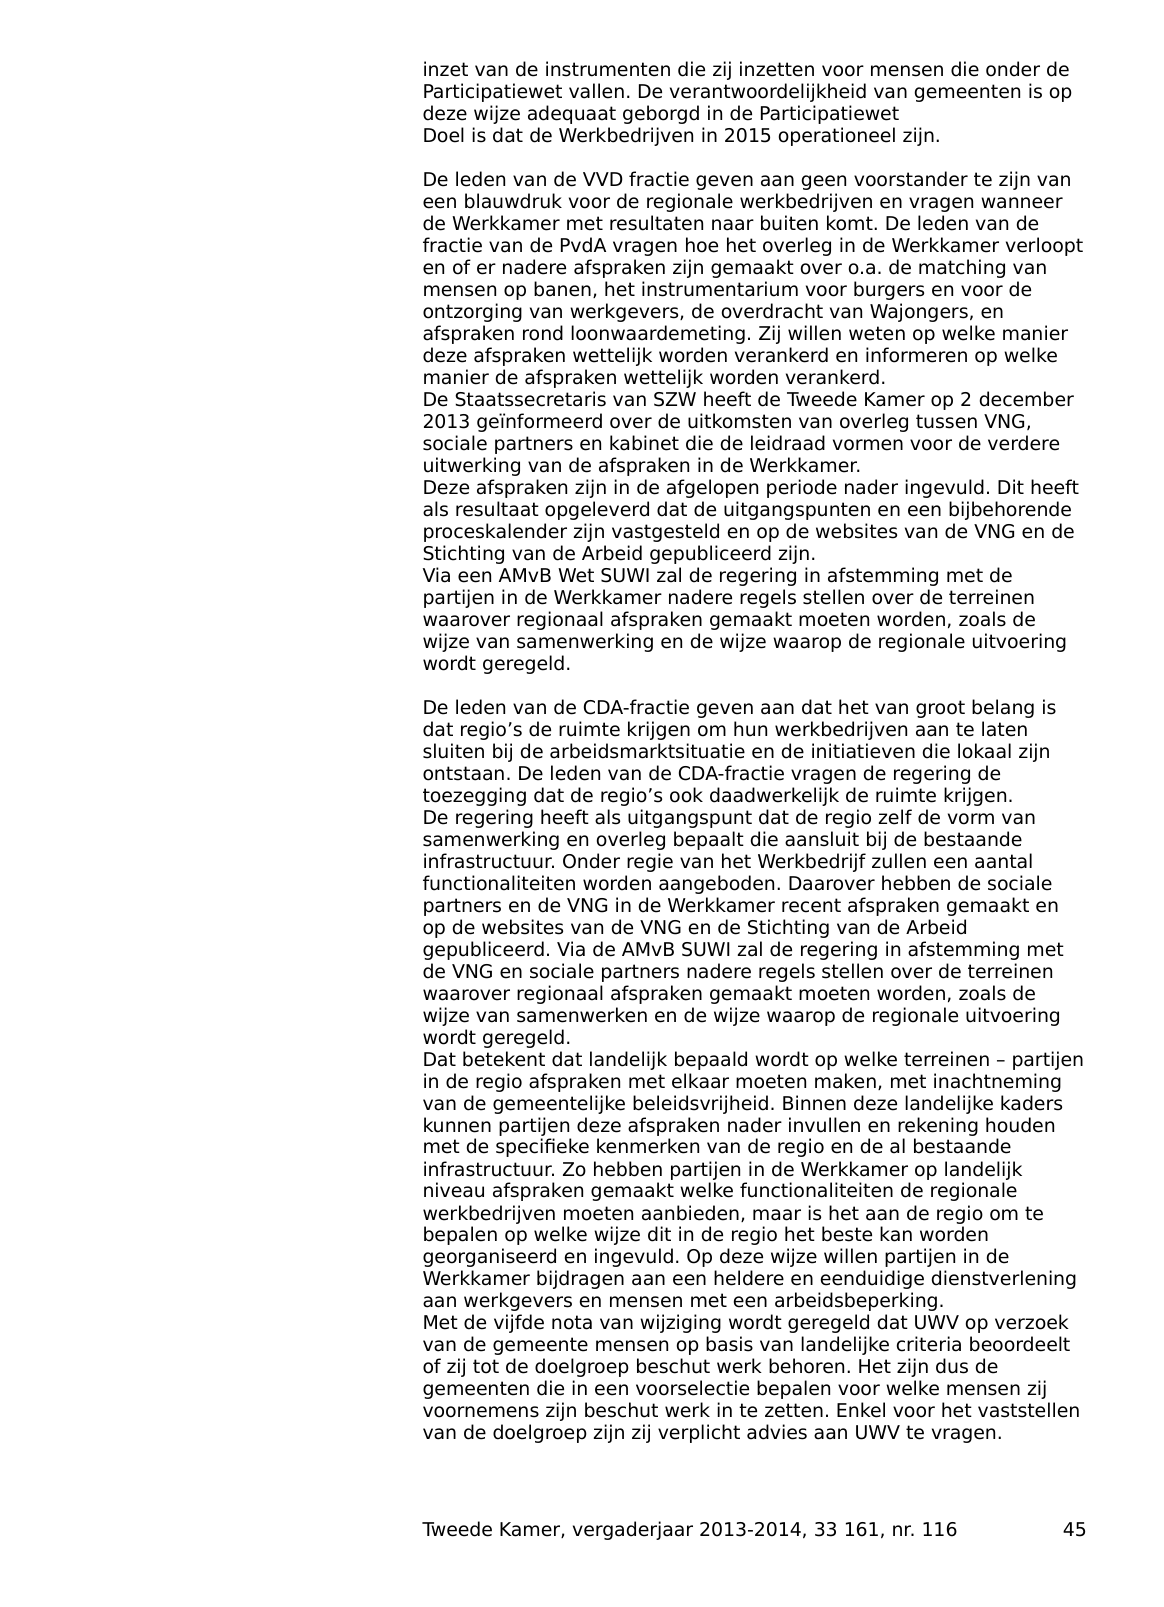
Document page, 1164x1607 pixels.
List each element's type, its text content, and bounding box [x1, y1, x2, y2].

text inzet van de instrumenten die zij inzetten voor mensen die onder de Participatiewet vallen. De verantwoordelijkheid van gemeenten is op deze wijze adequaat geborgd in de Participatiewet [422, 59, 1087, 125]
text De Staatssecretaris van SZW heeft de Tweede Kamer op 2 december 2013 geïnformeerd over de uitkomsten van overleg tussen VNG, sociale partners en kabinet die de leidraad vormen voor de verdere uitwerking van de afspraken in de Werkkamer. [422, 389, 1087, 477]
text Via een AMvB Wet SUWI zal de regering in afstemming met de partijen in de Werkkamer nadere regels stellen over de terreinen waarover regionaal afspraken gemaakt moeten worden, zoals de wijze van samenwerking en de wijze waarop de regionale uitvoering wordt geregeld. [422, 565, 1087, 675]
text De leden van de VVD fractie geven aan geen voorstander te zijn van een blauwdruk voor de regionale werkbedrijven en vragen wanneer de Werkkamer met resultaten naar buiten komt. De leden van de fractie van de PvdA vragen hoe het overleg in de Werkkamer verloopt en of er nadere afspraken zijn gemaakt over o.a. de matching van mensen op banen, het instrumentarium voor burgers en voor de ontzorging van werkgevers, de overdracht van Wajongers, en afspraken rond loonwaardemeting. Zij willen weten op welke manier deze afspraken wettelijk worden verankerd en informeren op welke manier de afspraken wettelijk worden verankerd. [422, 169, 1087, 389]
text Dat betekent dat landelijk bepaald wordt op welke terreinen – partijen in de regio afspraken met elkaar moeten maken, met inachtneming van de gemeentelijke beleidsvrijheid. Binnen deze landelijke kaders kunnen partijen deze afspraken nader invullen en rekening houden met de specifieke kenmerken van de regio en de al bestaande infrastructuur. Zo hebben partijen in de Werkkamer op landelijk niveau afspraken gemaakt welke functionaliteiten de regionale werkbedrijven moeten aanbieden, maar is het aan de regio om te bepalen op welke wijze dit in de regio het beste kan worden georganiseerd en ingevuld. Op deze wijze willen partijen in de Werkkamer bijdragen aan een heldere en eenduidige dienstverlening aan werkgevers en mensen met een arbeidsbeperking. [422, 1048, 1087, 1312]
text Deze afspraken zijn in de afgelopen periode nader ingevuld. Dit heeft als resultaat opgeleverd dat de uitgangspunten en een bijbehorende proceskalender zijn vastgesteld en op de websites van de VNG en de Stichting van de Arbeid gepubliceerd zijn. [422, 477, 1087, 565]
text Doel is dat de Werkbedrijven in 2015 operationeel zijn. [422, 125, 1087, 147]
text De leden van de CDA-fractie geven aan dat het van groot belang is dat regio’s de ruimte krijgen om hun werkbedrijven aan te laten sluiten bij de arbeidsmarktsituatie en de initiatieven die lokaal zijn ontstaan. De leden van de CDA-fractie vragen de regering de toezegging dat de regio’s ook daadwerkelijk de ruimte krijgen. [422, 697, 1087, 807]
text Met de vijfde nota van wijziging wordt geregeld dat UWV op verzoek van de gemeente mensen op basis van landelijke criteria beoordeelt of zij tot de doelgroep beschut werk behoren. Het zijn dus de gemeenten die in een voorselectie bepalen voor welke mensen zij voornemens zijn beschut werk in te zetten. Enkel voor het vaststellen van de doelgroep zijn zij verplicht advies aan UWV te vragen. [422, 1312, 1087, 1444]
text De regering heeft als uitgangspunt dat de regio zelf de vorm van samenwerking en overleg bepaalt die aansluit bij de bestaande infrastructuur. Onder regie van het Werkbedrijf zullen een aantal functionaliteiten worden aangeboden. Daarover hebben de sociale partners en de VNG in de Werkkamer recent afspraken gemaakt en op de websites van de VNG en de Stichting van de Arbeid gepubliceerd. Via de AMvB SUWI zal de regering in afstemming met de VNG en sociale partners nadere regels stellen over de terreinen waarover regionaal afspraken gemaakt moeten worden, zoals de wijze van samenwerken en de wijze waarop de regionale uitvoering wordt geregeld. [422, 807, 1087, 1048]
